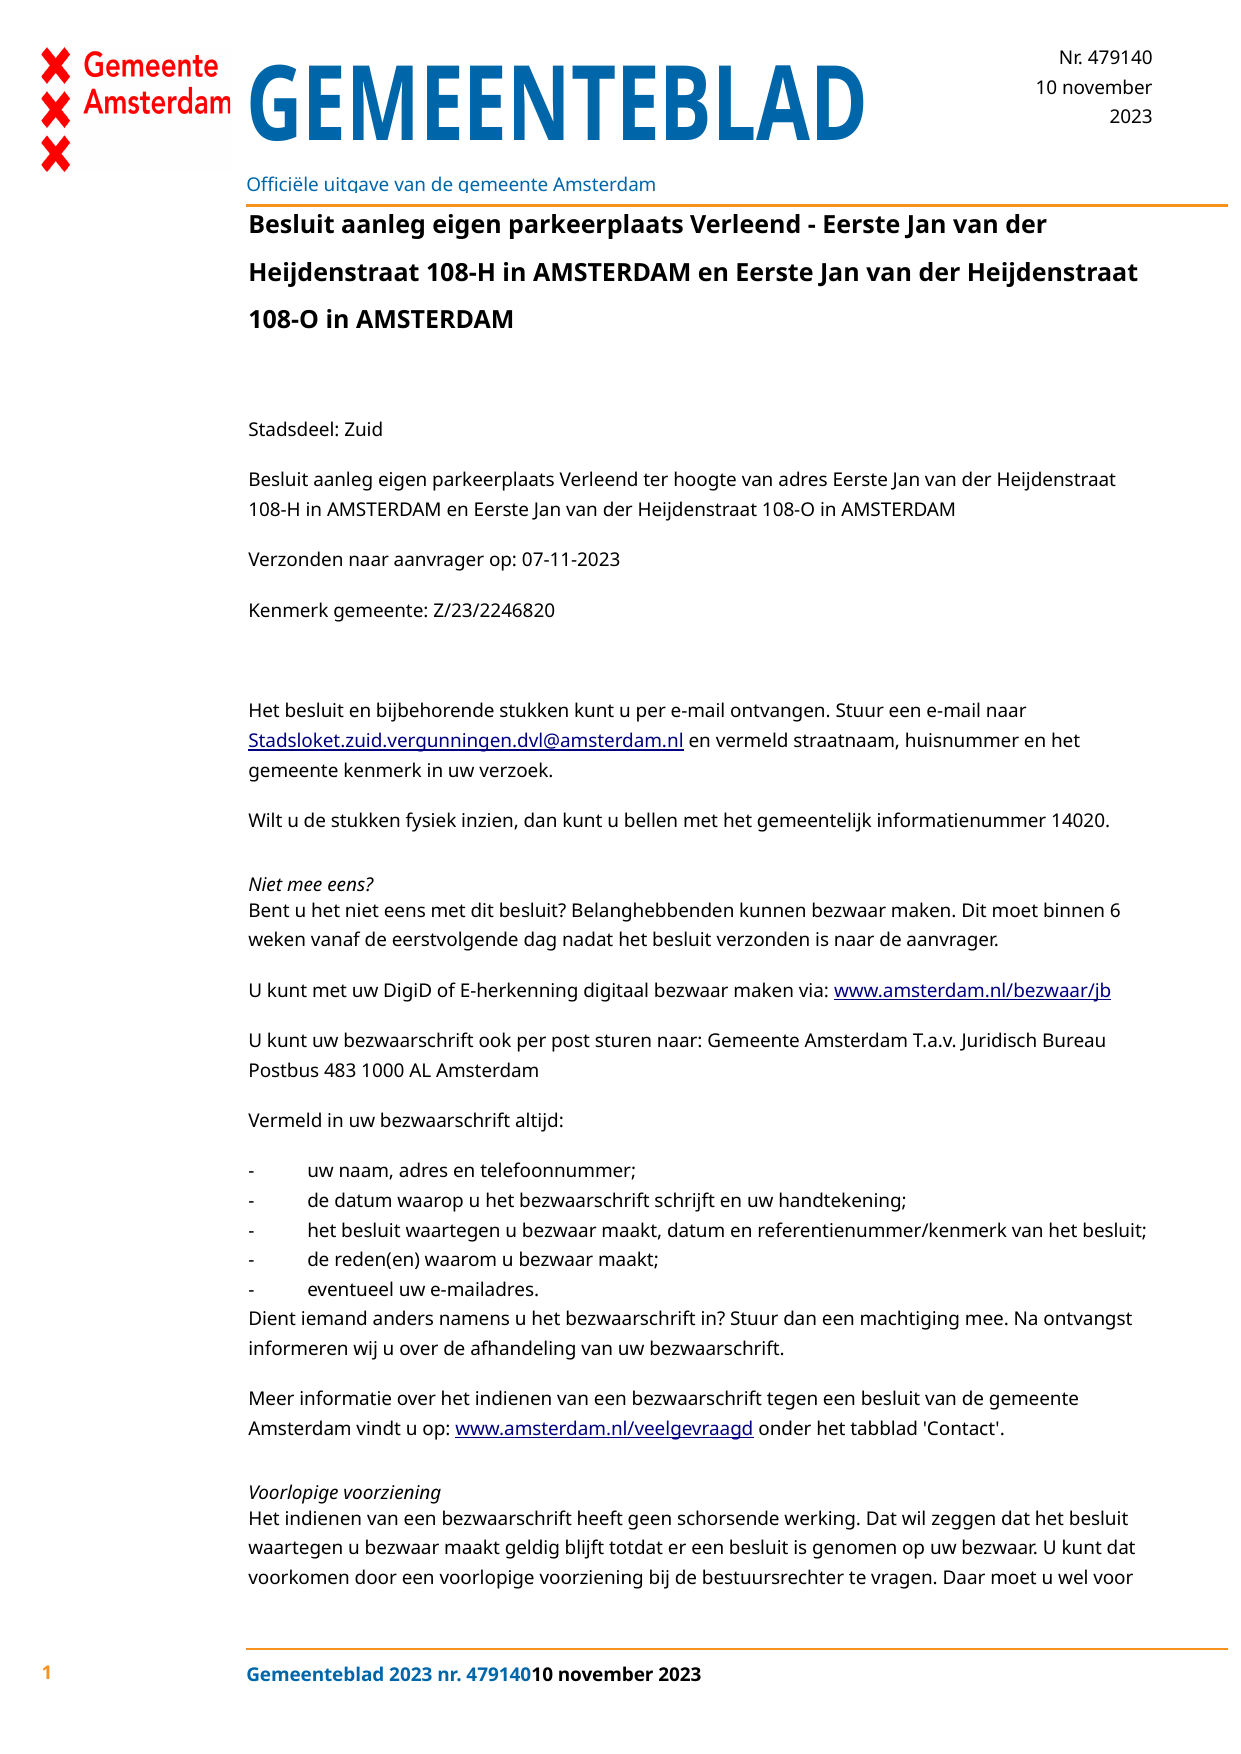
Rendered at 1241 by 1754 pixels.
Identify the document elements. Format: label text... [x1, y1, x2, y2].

text Besluit aanleg eigen parkeerplaats Verleend - Eerste Jan van der Heijdenstraat 108-H in AMSTERDAM en Eerste Jan van der Heijdenstraat 108-O in AMSTERDAM [248, 207, 1152, 336]
text Stadsdeel: Zuid [248, 416, 1152, 442]
text Niet mee eens? [248, 871, 1152, 897]
text Verzonden naar aanvrager op: 07-11-2023 [248, 546, 1152, 572]
text U kunt met uw DigiD of E-herkenning digitaal bezwaar maken via: www.amsterdam.nl/bezwaar/jb [248, 977, 1152, 1003]
text Het indienen van een bezwaarschrift heeft geen schorsende werking. Dat wil zeggen dat het besluit waartegen u bezwaar maakt geldig blijft totdat er een besluit is genomen op uw bezwaar. U kunt dat voorkomen door een voorlopige voorziening bij de bestuursrechter te vragen. Daar moet u wel voor [248, 1505, 1152, 1590]
list de reden(en) waarom u bezwaar maakt; [248, 1246, 1152, 1272]
text Bent u het niet eens met dit besluit? Belanghebbenden kunnen bezwaar maken. Dit moet binnen 6 weken vanaf de eerstvolgende dag nadat het besluit verzonden is naar de aanvrager. [248, 897, 1152, 952]
list uw naam, adres en telefoonnummer; [248, 1158, 1152, 1183]
picture [41, 47, 231, 172]
text Kenmerk gemeente: Z/23/2246820 [248, 597, 1152, 622]
list de datum waarop u het bezwaarschrift schrijft en uw handtekening; [248, 1187, 1152, 1213]
list het besluit waartegen u bezwaar maakt, datum en referentienummer/kenmerk van het besluit; [248, 1217, 1152, 1243]
text Vermeld in uw bezwaarschrift altijd: [248, 1107, 1152, 1133]
text Het besluit en bijbehorende stukken kunt u per e-mail ontvangen. Stuur een e-mail naar Stadsloket.zuid.vergunningen.dvl@amsterdam.nl en vermeld straatnaam, huisnummer en het gemeente kenmerk in uw verzoek. [248, 698, 1152, 782]
text Voorlopige voorziening [248, 1479, 1152, 1505]
text Dient iemand anders namens u het bezwaarschrift in? Stuur dan een machtiging mee. Na ontvangst informeren wij u over de afhandeling van uw bezwaarschrift. [248, 1306, 1152, 1361]
list eventueel uw e-mailadres. [248, 1276, 1152, 1302]
text Besluit aanleg eigen parkeerplaats Verleend ter hoogte van adres Eerste Jan van der Heijdenstraat 108-H in AMSTERDAM en Eerste Jan van der Heijdenstraat 108-O in AMSTERDAM [248, 466, 1152, 522]
text U kunt uw bezwaarschrift ook per post sturen naar: Gemeente Amsterdam T.a.v. Juridisch Bureau Postbus 483 1000 AL Amsterdam [248, 1027, 1152, 1083]
text Meer informatie over het indienen van een bezwaarschrift tegen een besluit van de gemeente Amsterdam vindt u op: www.amsterdam.nl/veelgevraagd onder het tabblad 'Contact'. [248, 1386, 1152, 1441]
text Wilt u de stukken fysiek inzien, dan kunt u bellen met het gemeentelijk informatienummer 14020. [248, 807, 1152, 833]
